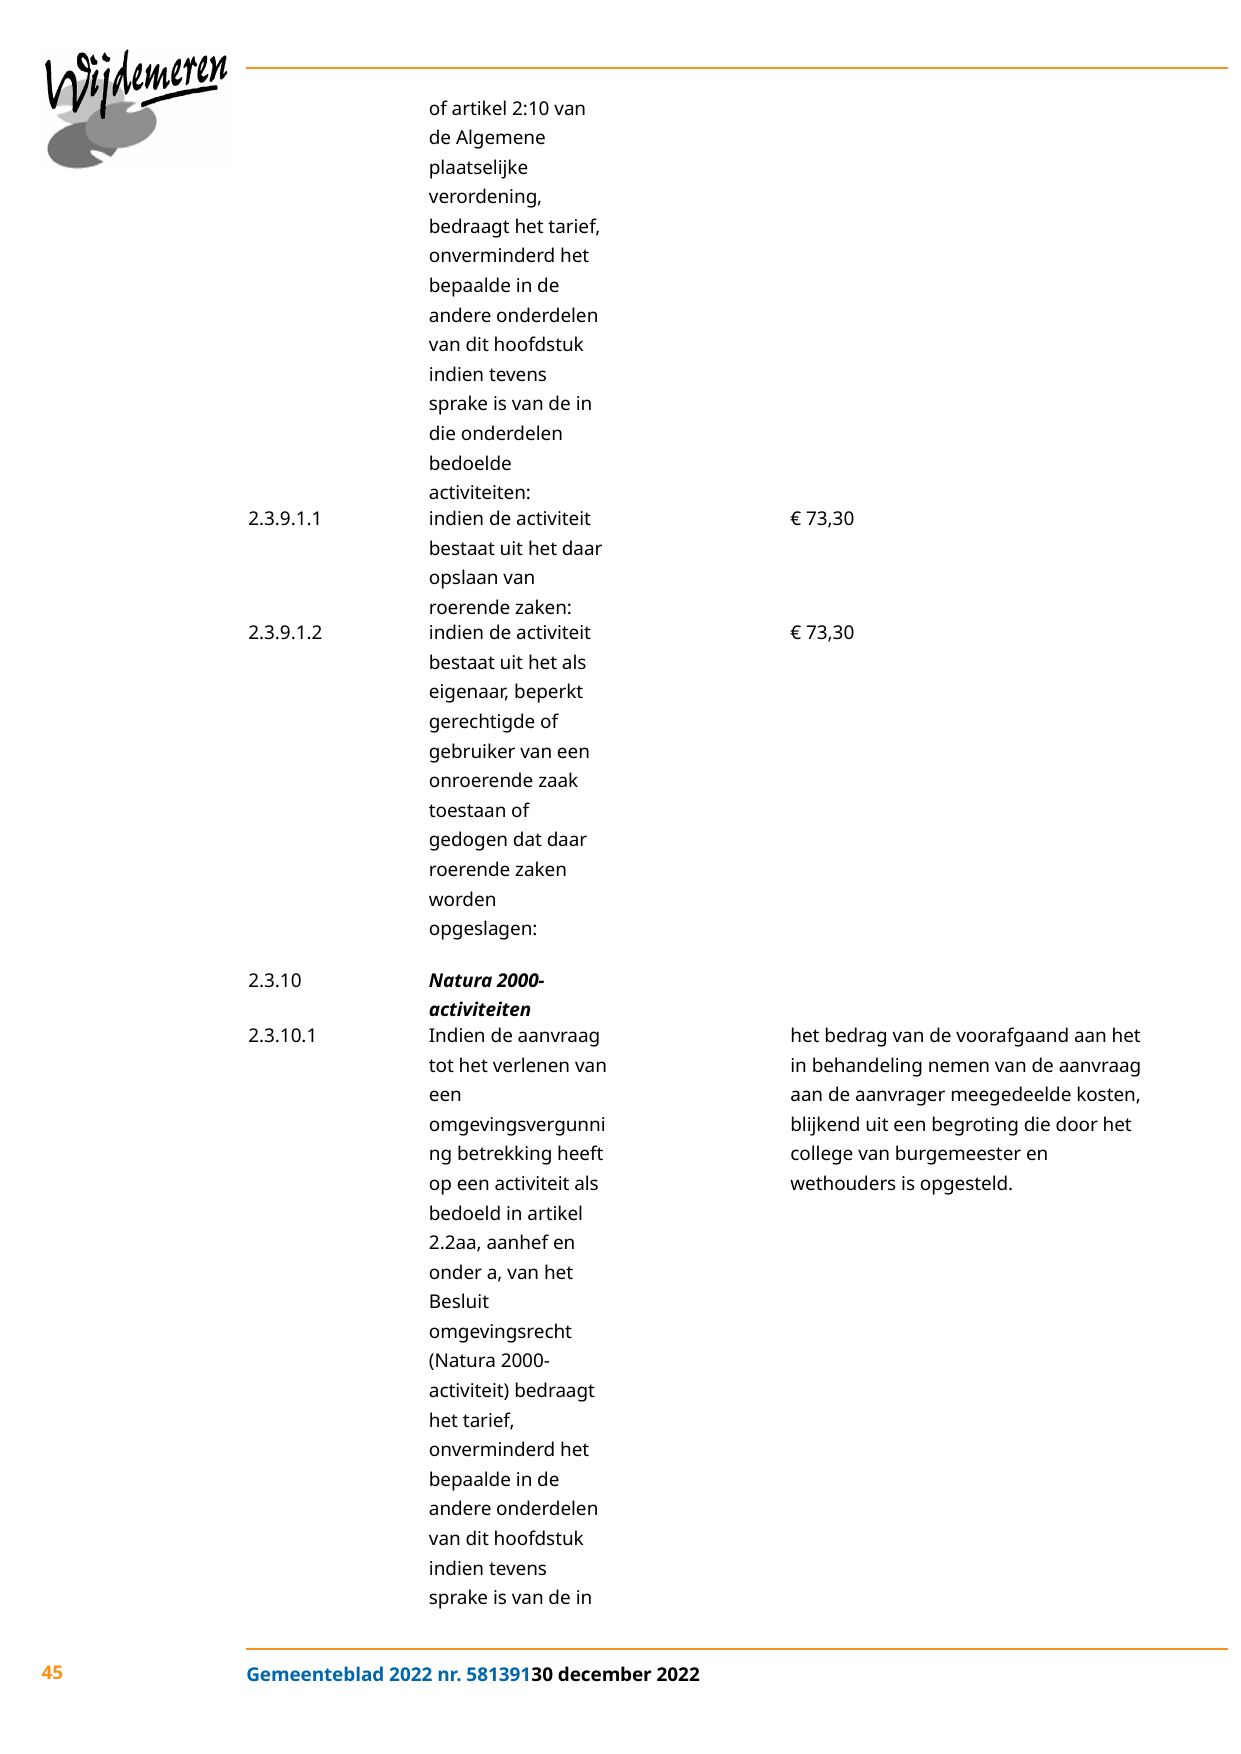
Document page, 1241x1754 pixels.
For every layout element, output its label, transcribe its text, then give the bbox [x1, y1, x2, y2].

table_cell [609, 941, 790, 967]
table_cell [971, 967, 1152, 1022]
table_cell [248, 941, 429, 967]
table_cell [790, 95, 971, 505]
table_cell € 73,30 [790, 620, 971, 941]
table_cell [609, 1022, 790, 1610]
table_cell [971, 620, 1152, 941]
table_cell [609, 620, 790, 941]
table_cell [609, 505, 790, 619]
table_cell [790, 967, 971, 1022]
table_cell indien de activiteit bestaat uit het als eigenaar, beperkt gerechtigde of gebruiker van een onroerende zaak toestaan of gedogen dat daar roerende zaken worden opgeslagen: [429, 620, 609, 941]
table_cell [971, 505, 1152, 619]
table_cell [790, 941, 971, 967]
table_cell [971, 95, 1152, 505]
table_cell Natura 2000-activiteiten [429, 967, 609, 1022]
table_cell [971, 941, 1152, 967]
table_cell Indien de aanvraag tot het verlenen van een omgevingsvergunning betrekking heeft op een activiteit als bedoeld in artikel 2.2aa, aanhef en onder a, van het Besluit omgevingsrecht (Natura 2000-activiteit) bedraagt het tarief, onverminderd het bepaalde in de andere onderdelen van dit hoofdstuk indien tevens sprake is van de in [429, 1022, 609, 1610]
table_cell het bedrag van de voorafgaand aan het in behandeling nemen van de aanvraag aan de aanvrager meegedeelde kosten, blijkend uit een begroting die door het college van burgemeester en wethouders is opgesteld. [790, 1022, 1152, 1610]
table_cell of artikel 2:10 van de Algemene plaatselijke verordening, bedraagt het tarief, onverminderd het bepaalde in de andere onderdelen van dit hoofdstuk indien tevens sprake is van de in die onderdelen bedoelde activiteiten: [429, 95, 609, 505]
table_cell indien de activiteit bestaat uit het daar opslaan van roerende zaken: [429, 505, 609, 619]
table_cell [609, 967, 790, 1022]
picture [41, 47, 231, 172]
table_cell 2.3.9.1.1 [248, 505, 429, 619]
table_cell 2.3.10 [248, 967, 429, 1022]
table_cell [248, 95, 429, 505]
table_cell 2.3.10.1 [248, 1022, 429, 1610]
table_cell [609, 95, 790, 505]
table_cell € 73,30 [790, 505, 971, 619]
table_cell 2.3.9.1.2 [248, 620, 429, 941]
table_cell [429, 941, 609, 967]
